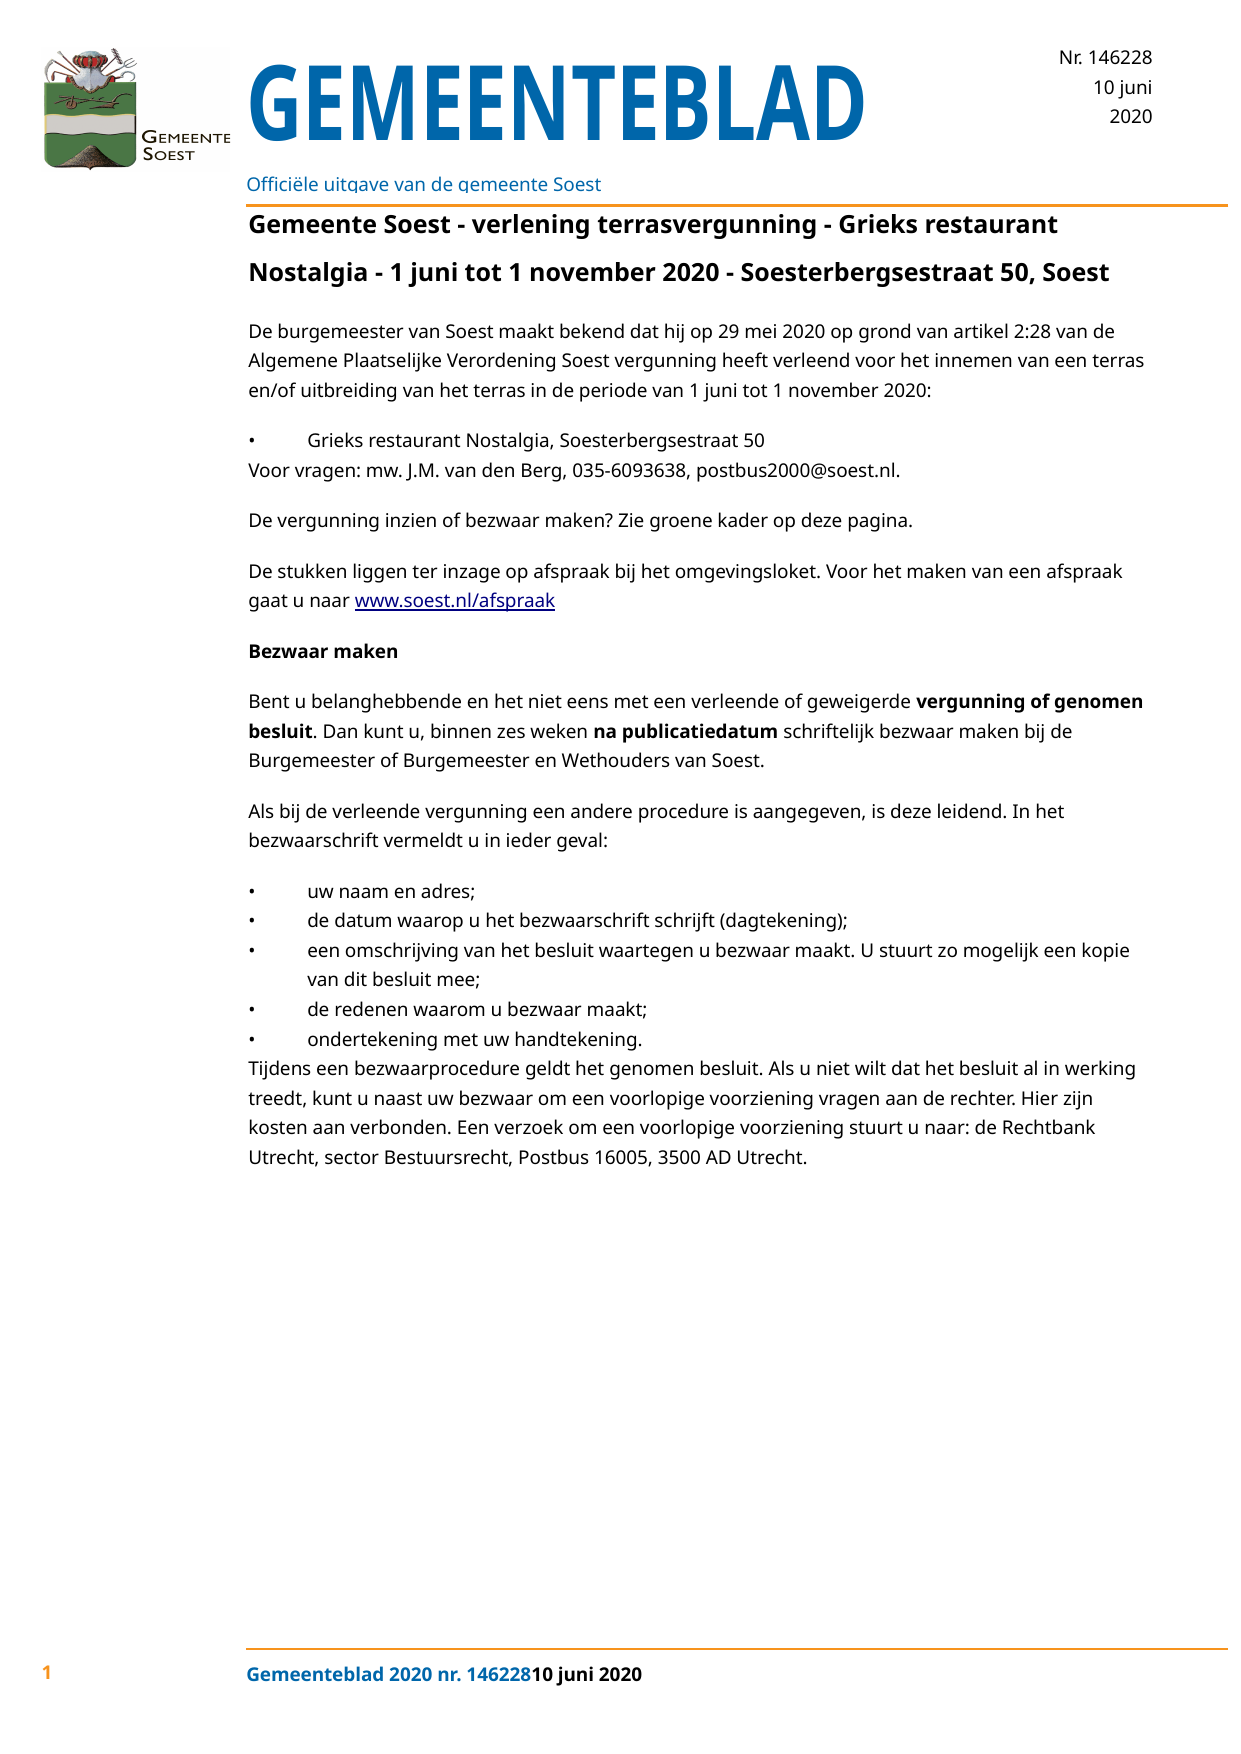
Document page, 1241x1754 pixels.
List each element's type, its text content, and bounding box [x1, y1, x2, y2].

text De stukken liggen ter inzage op afspraak bij het omgevingsloket. Voor het maken van een afspraak gaat u naar www.soest.nl/afspraak [248, 558, 1152, 613]
list uw naam en adres; [248, 878, 1152, 904]
text Bent u belanghebbende en het niet eens met een verleende of geweigerde vergunning of genomen besluit. Dan kunt u, binnen zes weken na publicatiedatum schriftelijk bezwaar maken bij de Burgemeester of Burgemeester en Wethouders van Soest. [248, 688, 1152, 773]
list de redenen waarom u bezwaar maakt; [248, 996, 1152, 1022]
list ondertekening met uw handtekening. [248, 1026, 1152, 1052]
text De vergunning inzien of bezwaar maken? Zie groene kader op deze pagina. [248, 507, 1152, 533]
text Gemeente Soest - verlening terrasvergunning - Grieks restaurant Nostalgia - 1 juni tot 1 november 2020 - Soesterbergsestraat 50, Soest [248, 207, 1152, 288]
text Tijdens een bezwaarprocedure geldt het genomen besluit. Als u niet wilt dat het besluit al in werking treedt, kunt u naast uw bezwaar om een voorlopige voorziening vragen aan de rechter. Hier zijn kosten aan verbonden. Een verzoek om een voorlopige voorziening stuurt u naar: de Rechtbank Utrecht, sector Bestuursrecht, Postbus 16005, 3500 AD Utrecht. [248, 1055, 1152, 1170]
picture [41, 47, 231, 172]
text Voor vragen: mw. J.M. van den Berg, 035-6093638, postbus2000@soest.nl. [248, 457, 1152, 483]
text Bezwaar maken [248, 638, 1152, 664]
text Als bij de verleende vergunning een andere procedure is aangegeven, is deze leidend. In het bezwaarschrift vermeldt u in ieder geval: [248, 798, 1152, 853]
list Grieks restaurant Nostalgia, Soesterbergsestraat 50 [248, 427, 1152, 453]
list een omschrijving van het besluit waartegen u bezwaar maakt. U stuurt zo mogelijk een kopie van dit besluit mee; [248, 937, 1152, 992]
text De burgemeester van Soest maakt bekend dat hij op 29 mei 2020 op grond van artikel 2:28 van de Algemene Plaatselijke Verordening Soest vergunning heeft verleend voor het innemen van een terras en/of uitbreiding van het terras in de periode van 1 juni tot 1 november 2020: [248, 318, 1152, 403]
list de datum waarop u het bezwaarschrift schrijft (dagtekening); [248, 907, 1152, 933]
